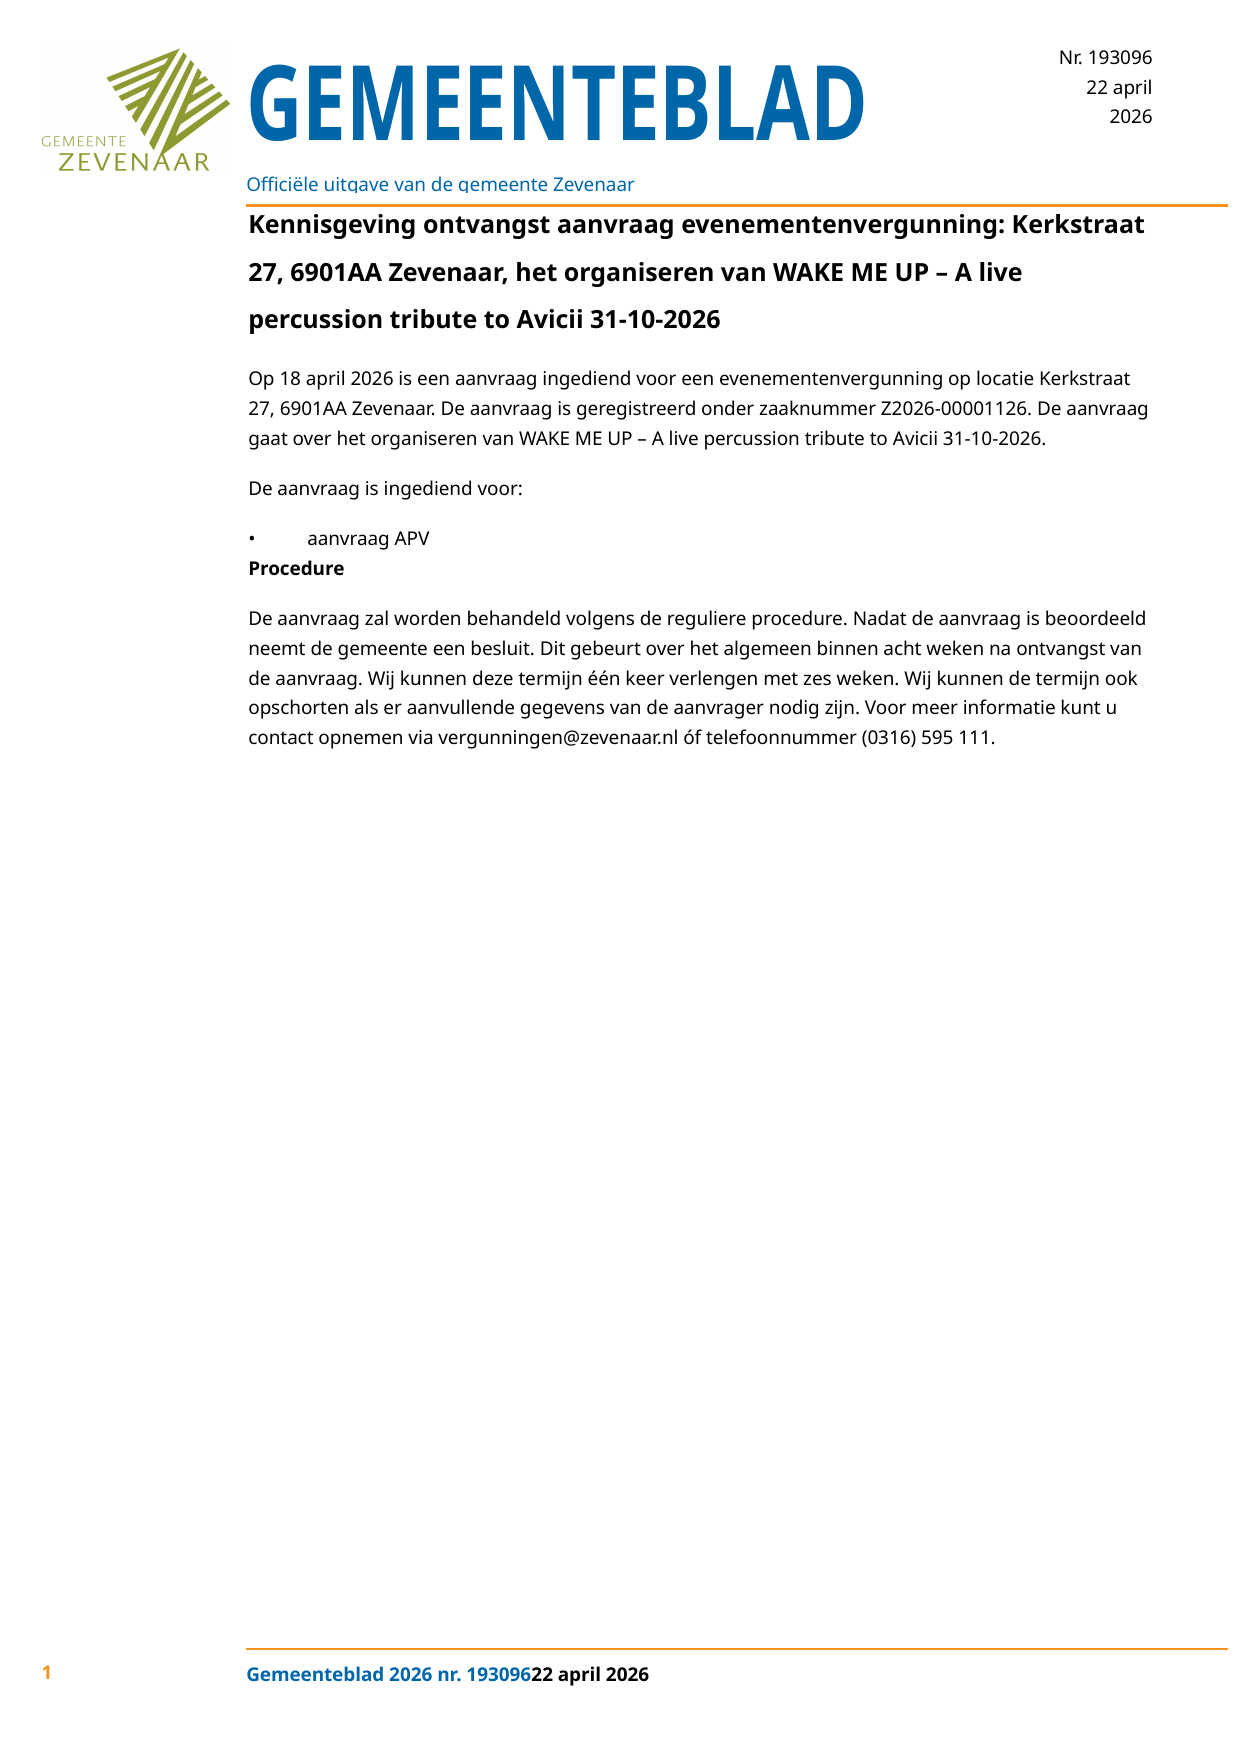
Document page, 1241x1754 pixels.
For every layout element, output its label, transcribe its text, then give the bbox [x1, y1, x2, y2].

text Kennisgeving ontvangst aanvraag evenementenvergunning: Kerkstraat 27, 6901AA Zevenaar, het organiseren van WAKE ME UP – A live percussion tribute to Avicii 31-10-2026 [248, 207, 1152, 336]
text De aanvraag is ingediend voor: [248, 475, 1152, 501]
text De aanvraag zal worden behandeld volgens de reguliere procedure. Nadat de aanvraag is beoordeeld neemt de gemeente een besluit. Dit gebeurt over het algemeen binnen acht weken na ontvangst van de aanvraag. Wij kunnen deze termijn één keer verlengen met zes weken. Wij kunnen de termijn ook opschorten als er aanvullende gegevens van de aanvrager nodig zijn. Voor meer informatie kunt u contact opnemen via vergunningen@zevenaar.nl óf telefoonnummer (0316) 595 111. [248, 606, 1152, 749]
picture [41, 47, 231, 172]
list aanvraag APV [248, 526, 1152, 551]
text Procedure [248, 555, 1152, 581]
text Op 18 april 2026 is een aanvraag ingediend voor een evenementenvergunning op locatie Kerkstraat 27, 6901AA Zevenaar. De aanvraag is geregistreerd onder zaaknummer Z2026-00001126. De aanvraag gaat over het organiseren van WAKE ME UP – A live percussion tribute to Avicii 31-10-2026. [248, 366, 1152, 450]
